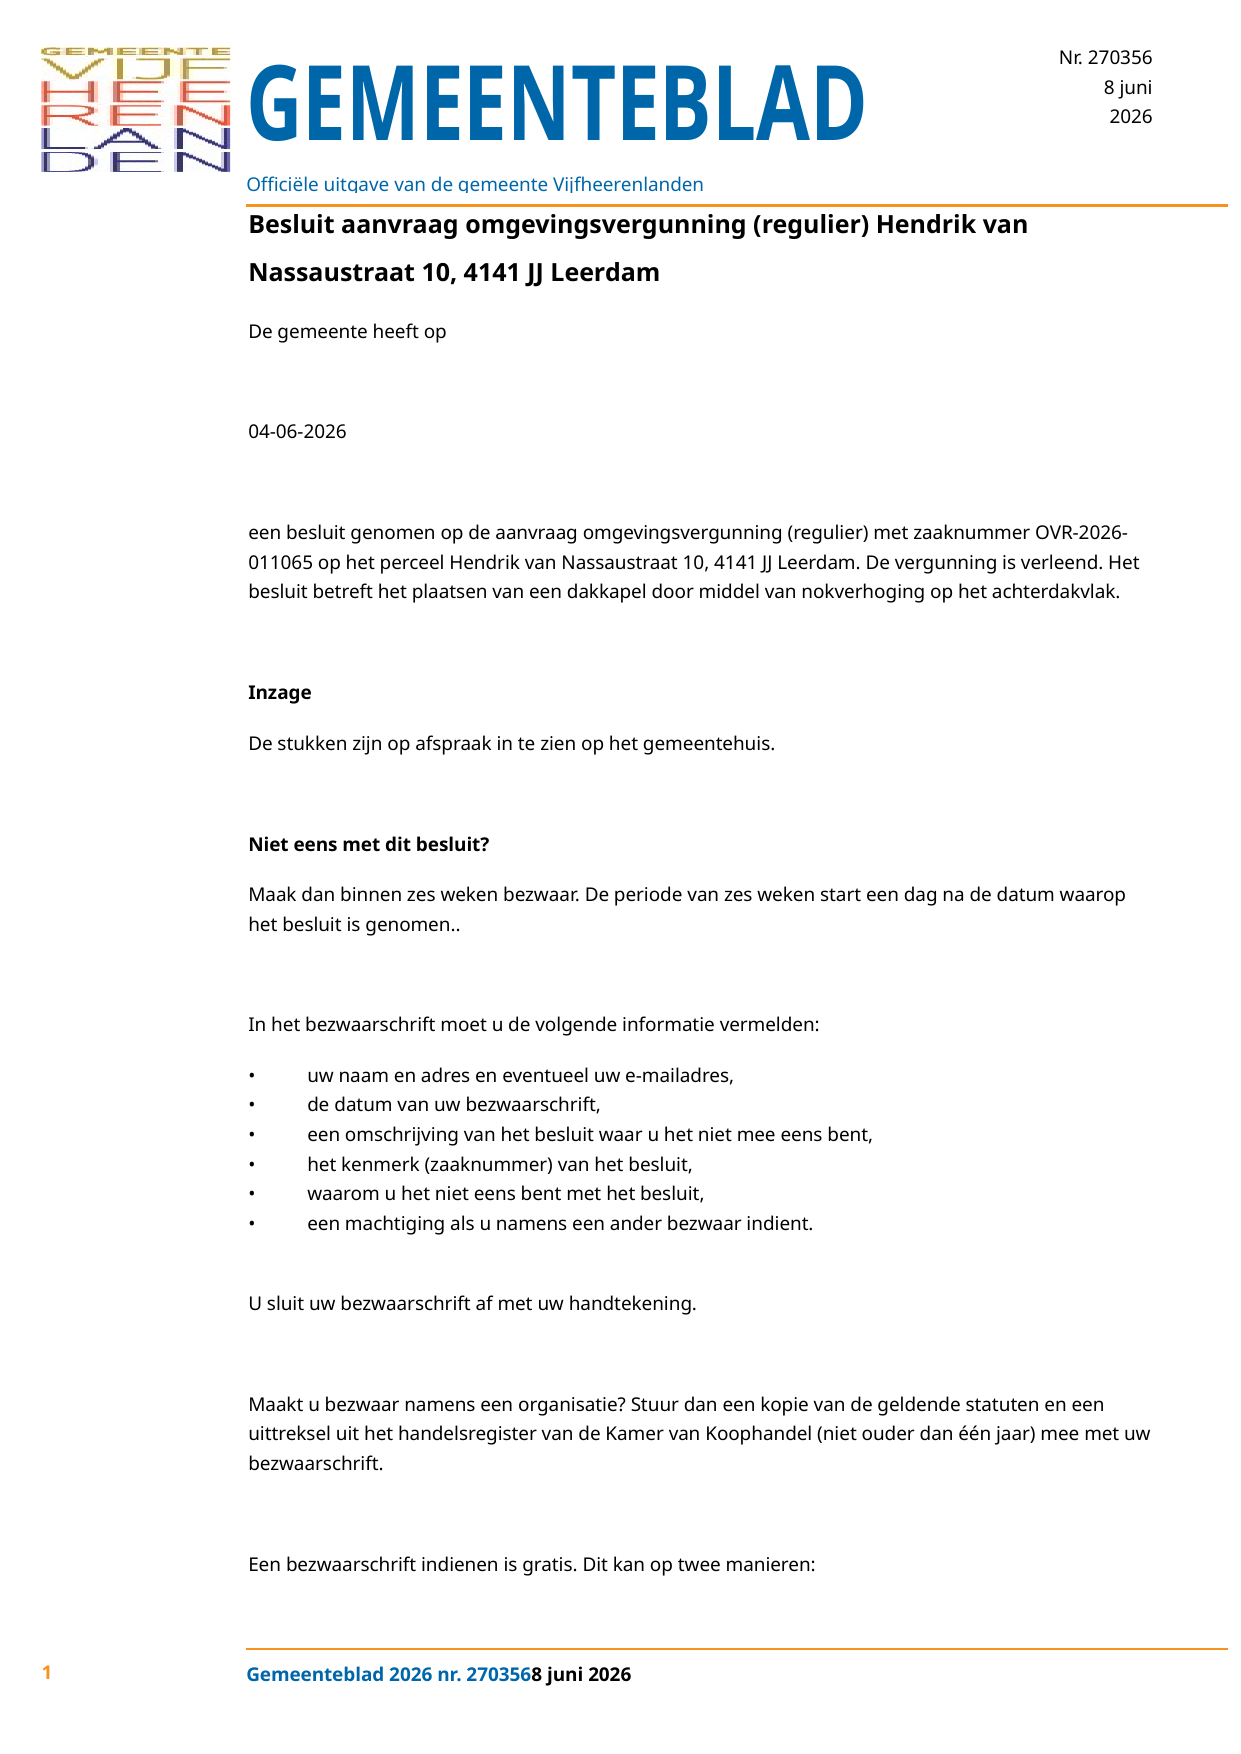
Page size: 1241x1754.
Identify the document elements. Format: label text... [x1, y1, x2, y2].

text U sluit uw bezwaarschrift af met uw handtekening. [248, 1290, 1152, 1316]
text 04-06-2026 [248, 419, 1152, 444]
text een besluit genomen op de aanvraag omgevingsvergunning (regulier) met zaaknummer OVR-2026-011065 op het perceel Hendrik van Nassaustraat 10, 4141 JJ Leerdam. De vergunning is verleend. Het besluit betreft het plaatsen van een dakkapel door middel van nokverhoging op het achterdakvlak. [248, 519, 1152, 604]
text Inzage [248, 679, 1152, 705]
list uw naam en adres en eventueel uw e-mailadres, [248, 1062, 1152, 1088]
text De stukken zijn op afspraak in te zien op het gemeentehuis. [248, 730, 1152, 756]
text Besluit aanvraag omgevingsvergunning (regulier) Hendrik van Nassaustraat 10, 4141 JJ Leerdam [248, 207, 1152, 288]
text Maak dan binnen zes weken bezwaar. De periode van zes weken start een dag na de datum waarop het besluit is genomen.. [248, 881, 1152, 937]
text De gemeente heeft op [248, 318, 1152, 344]
list de datum van uw bezwaarschrift, [248, 1092, 1152, 1117]
text Maakt u bezwaar namens een organisatie? Stuur dan een kopie van de geldende statuten en een uittreksel uit het handelsregister van de Kamer van Koophandel (niet ouder dan één jaar) mee met uw bezwaarschrift. [248, 1391, 1152, 1476]
picture [41, 47, 231, 172]
list het kenmerk (zaaknummer) van het besluit, [248, 1151, 1152, 1177]
list een machtiging als u namens een ander bezwaar indient. [248, 1210, 1152, 1236]
text In het bezwaarschrift moet u de volgende informatie vermelden: [248, 1012, 1152, 1037]
text Een bezwaarschrift indienen is gratis. Dit kan op twee manieren: [248, 1551, 1152, 1577]
list waarom u het niet eens bent met het besluit, [248, 1180, 1152, 1206]
text Niet eens met dit besluit? [248, 831, 1152, 857]
list een omschrijving van het besluit waar u het niet mee eens bent, [248, 1121, 1152, 1147]
